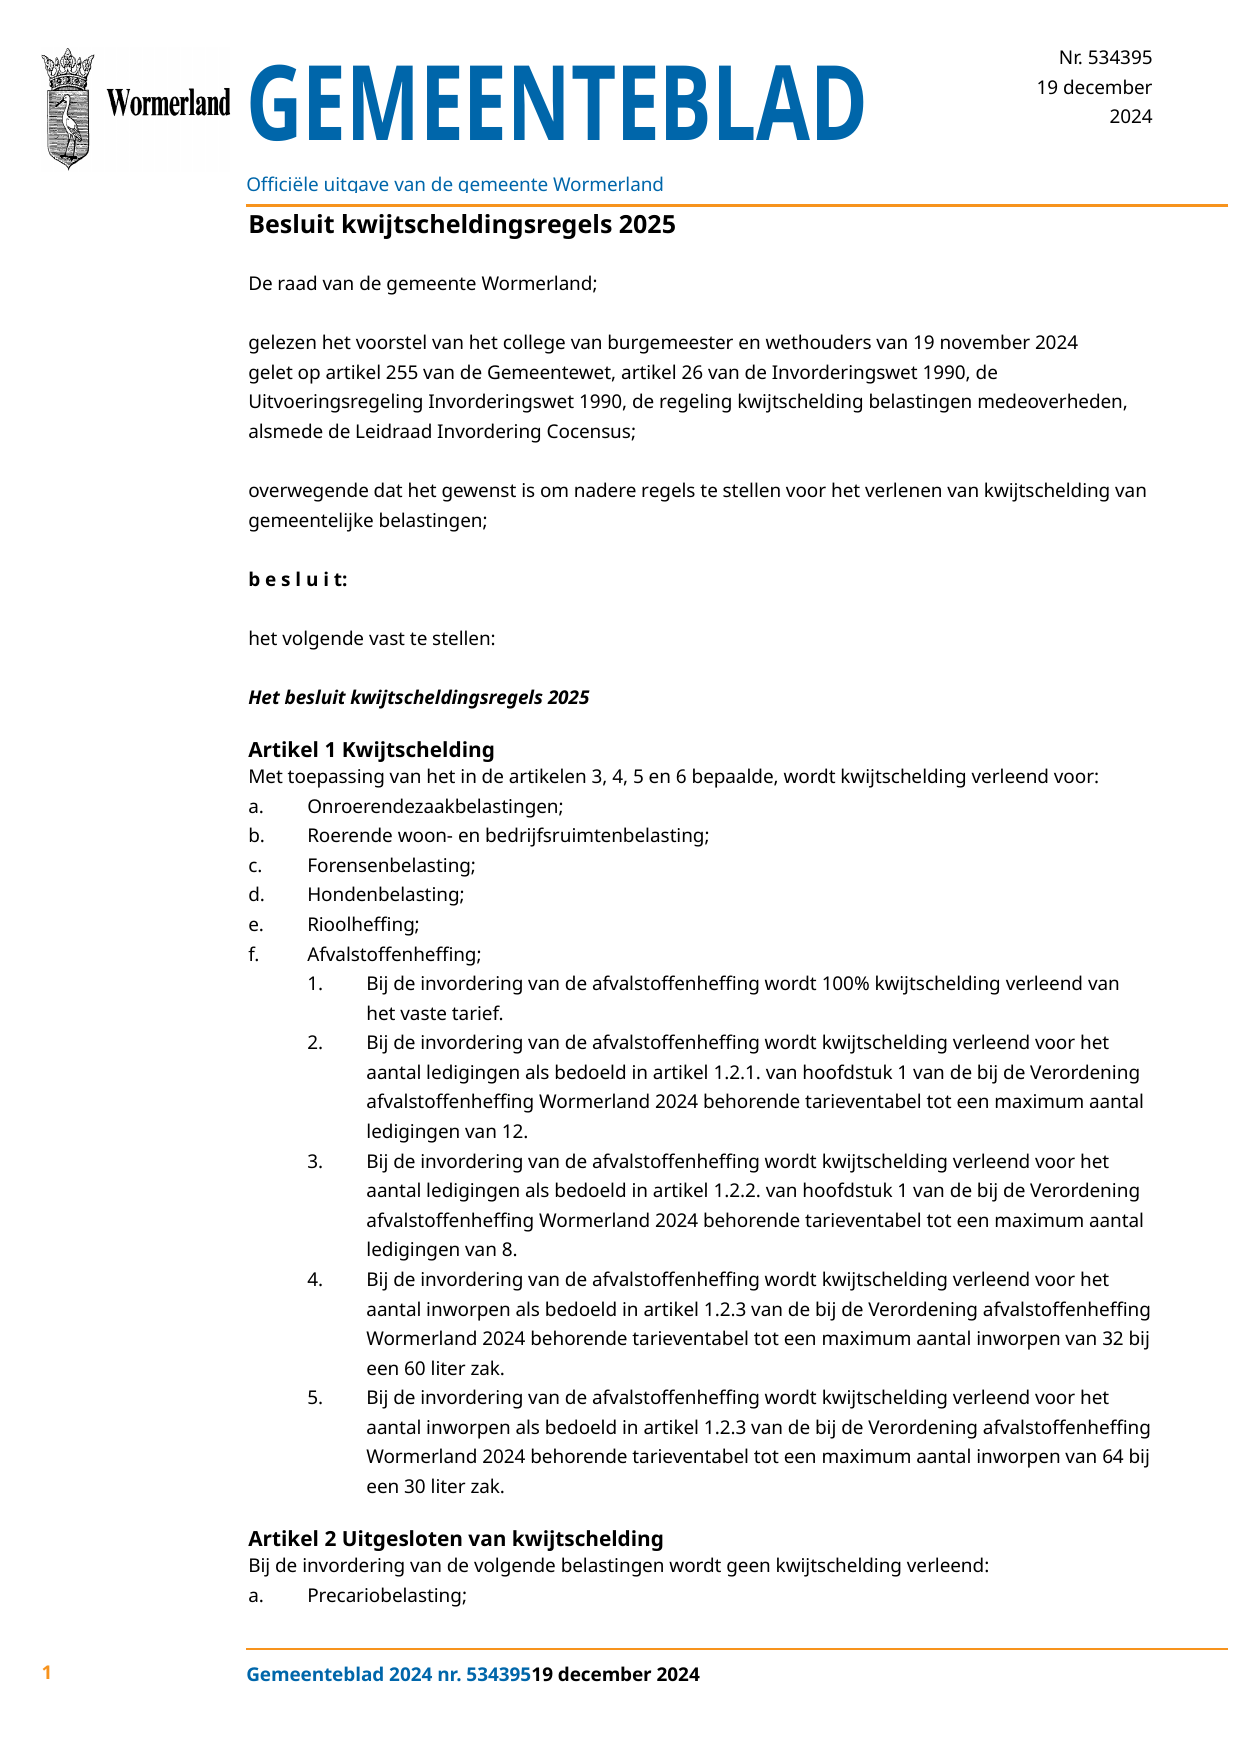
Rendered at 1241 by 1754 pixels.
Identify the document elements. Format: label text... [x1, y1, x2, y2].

text gelet op artikel 255 van de Gemeentewet, artikel 26 van de Invorderingswet 1990, de Uitvoeringsregeling Invorderingswet 1990, de regeling kwijtschelding belastingen medeoverheden, alsmede de Leidraad Invordering Cocensus; [248, 359, 1152, 444]
text overwegende dat het gewenst is om nadere regels te stellen voor het verlenen van kwijtschelding van gemeentelijke belastingen; [248, 477, 1152, 533]
list Bij de invordering van de afvalstoffenheffing wordt 100% kwijtschelding verleend van het vaste tarief. [307, 970, 1152, 1026]
list Afvalstoffenheffing; [248, 941, 1152, 967]
list Bij de invordering van de afvalstoffenheffing wordt kwijtschelding verleend voor het aantal inworpen als bedoeld in artikel 1.2.3 van de bij de Verordening afvalstoffenheffing Wormerland 2024 behorende tarieventabel tot een maximum aantal inworpen van 64 bij een 30 liter zak. [307, 1384, 1152, 1499]
text Artikel 1 Kwijtschelding [248, 735, 1152, 763]
text De raad van de gemeente Wormerland; [248, 270, 1152, 296]
text het volgende vast te stellen: [248, 625, 1152, 651]
text Met toepassing van het in de artikelen 3, 4, 5 en 6 bepaalde, wordt kwijtschelding verleend voor: [248, 763, 1152, 789]
list Precariobelasting; [248, 1582, 1152, 1607]
text b e s l u i t: [248, 566, 1152, 592]
list Forensenbelasting; [248, 852, 1152, 878]
text Het besluit kwijtscheldingsregels 2025 [248, 684, 1152, 710]
text Besluit kwijtscheldingsregels 2025 [248, 207, 1152, 241]
picture [41, 47, 231, 172]
list Onroerendezaakbelastingen; [248, 793, 1152, 819]
list Hondenbelasting; [248, 882, 1152, 907]
list Bij de invordering van de afvalstoffenheffing wordt kwijtschelding verleend voor het aantal ledigingen als bedoeld in artikel 1.2.2. van hoofdstuk 1 van de bij de Verordening afvalstoffenheffing Wormerland 2024 behorende tarieventabel tot een maximum aantal ledigingen van 8. [307, 1148, 1152, 1262]
text Artikel 2 Uitgesloten van kwijtschelding [248, 1524, 1152, 1552]
list Bij de invordering van de afvalstoffenheffing wordt kwijtschelding verleend voor het aantal inworpen als bedoeld in artikel 1.2.3 van de bij de Verordening afvalstoffenheffing Wormerland 2024 behorende tarieventabel tot een maximum aantal inworpen van 32 bij een 60 liter zak. [307, 1266, 1152, 1381]
text Bij de invordering van de volgende belastingen wordt geen kwijtschelding verleend: [248, 1552, 1152, 1578]
text gelezen het voorstel van het college van burgemeester en wethouders van 19 november 2024 [248, 329, 1152, 355]
list Roerende woon- en bedrijfsruimtenbelasting; [248, 822, 1152, 848]
list Rioolheffing; [248, 911, 1152, 937]
list Bij de invordering van de afvalstoffenheffing wordt kwijtschelding verleend voor het aantal ledigingen als bedoeld in artikel 1.2.1. van hoofdstuk 1 van de bij de Verordening afvalstoffenheffing Wormerland 2024 behorende tarieventabel tot een maximum aantal ledigingen van 12. [307, 1029, 1152, 1144]
